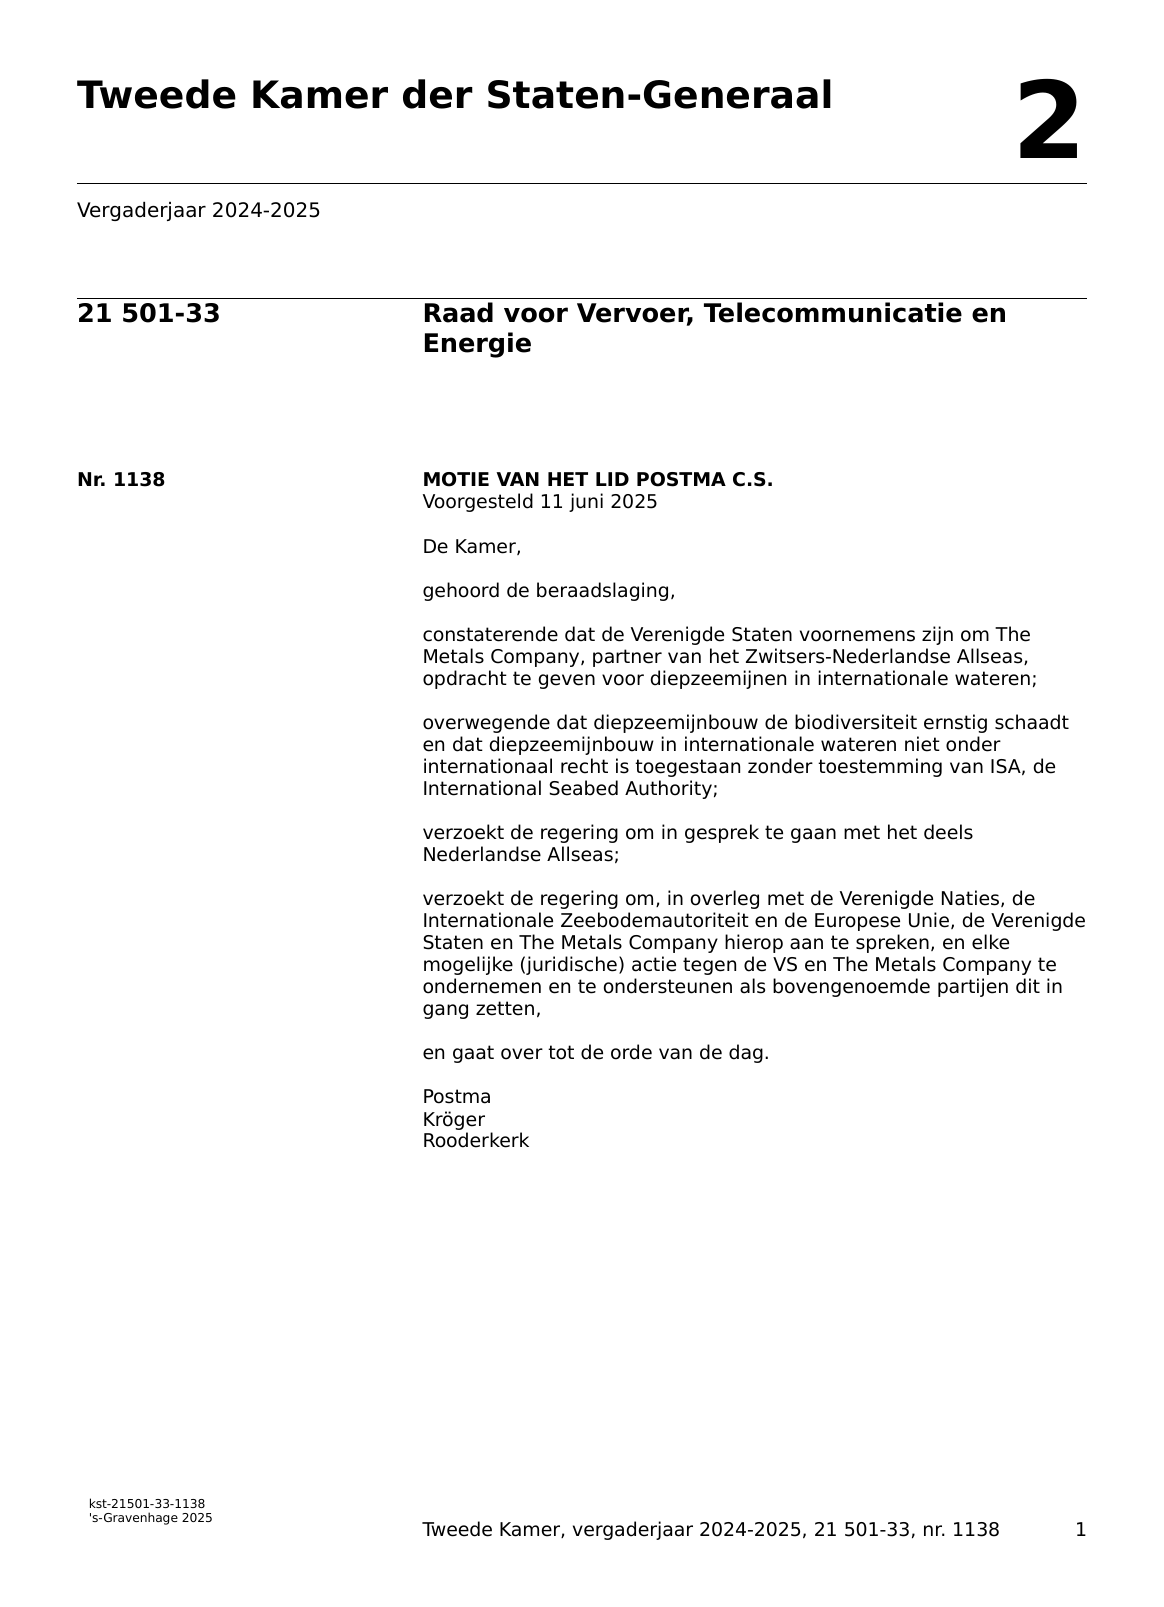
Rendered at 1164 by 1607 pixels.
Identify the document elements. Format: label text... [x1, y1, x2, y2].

text verzoekt de regering om, in overleg met de Verenigde Naties, de [422, 888, 1087, 910]
text Postma [422, 1086, 1087, 1108]
table_cell Vergaderjaar 2024-2025 [77, 184, 1087, 298]
table_header Tweede Kamer der Staten-Generaal [77, 59, 886, 183]
text kst-21501-33-1138 [88, 1497, 323, 1511]
subtitle 21 501-33 Raad voor Vervoer, Telecommunicatie en Energie [77, 299, 1087, 358]
text overwegende dat diepzeemijnbouw de biodiversiteit ernstig schaadt en dat diepzeemijnbouw in internationale wateren niet onder internationaal recht is toegestaan zonder toestemming van ISA, de International Seabed Authority; [422, 712, 1087, 800]
text verzoekt de regering om in gesprek te gaan met het deels Nederlandse Allseas; [422, 822, 1087, 866]
text gehoord de beraadslaging, [422, 580, 1087, 602]
text De Kamer, [422, 536, 1087, 557]
subtitle Nr. 1138 MOTIE VAN HET LID POSTMA C.S. [77, 469, 1087, 491]
text Rooderkerk [422, 1130, 1087, 1152]
text 's-Gravenhage 2025 [88, 1511, 323, 1525]
table_header 2 [886, 59, 1087, 183]
text Kröger [422, 1108, 1087, 1130]
text Voorgesteld 11 juni 2025 [422, 491, 1087, 513]
text Internationale Zeebodemautoriteit en de Europese Unie, de Verenigde Staten en The Metals Company hierop aan te spreken, en elke mogelijke (juridische) actie tegen de VS en The Metals Company te ondernemen en te ondersteunen als bovengenoemde partijen dit in gang zetten, [422, 910, 1087, 1020]
text constaterende dat de Verenigde Staten voornemens zijn om The Metals Company, partner van het Zwitsers-Nederlandse Allseas, opdracht te geven voor diepzeemijnen in internationale wateren; [422, 624, 1087, 690]
text en gaat over tot de orde van de dag. [422, 1042, 1087, 1064]
